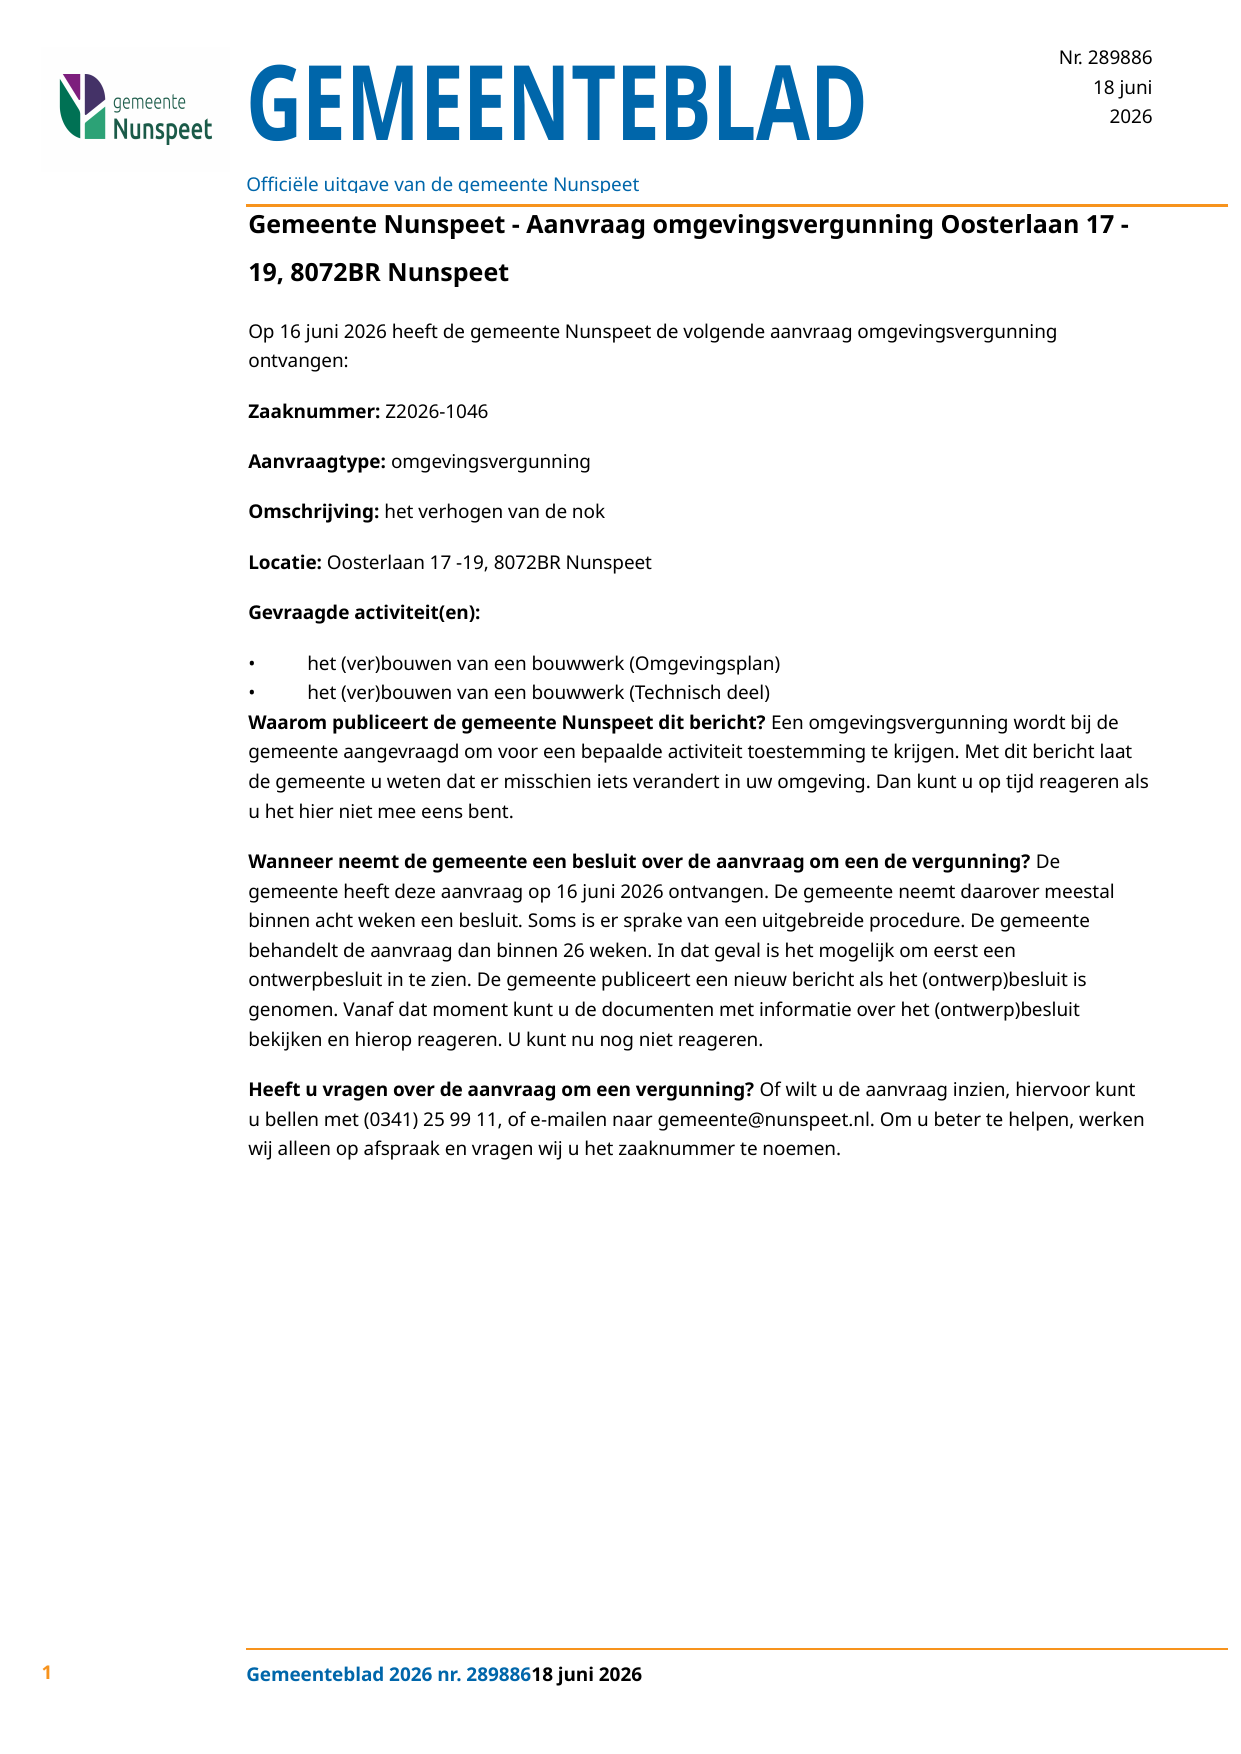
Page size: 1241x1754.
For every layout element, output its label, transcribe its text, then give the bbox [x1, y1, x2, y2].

text Locatie: Oosterlaan 17 -19, 8072BR Nunspeet [248, 549, 1152, 575]
text Waarom publiceert de gemeente Nunspeet dit bericht? Een omgevingsvergunning wordt bij de gemeente aangevraagd om voor een bepaalde activiteit toestemming te krijgen. Met dit bericht laat de gemeente u weten dat er misschien iets verandert in uw omgeving. Dan kunt u op tijd reageren als u het hier niet mee eens bent. [248, 709, 1152, 824]
text Heeft u vragen over de aanvraag om een vergunning? Of wilt u de aanvraag inzien, hiervoor kunt u bellen met (0341) 25 99 11, of e-mailen naar gemeente@nunspeet.nl. Om u beter te helpen, werken wij alleen op afspraak en vragen wij u het zaaknummer te noemen. [248, 1076, 1152, 1161]
text Gemeente Nunspeet - Aanvraag omgevingsvergunning Oosterlaan 17 -19, 8072BR Nunspeet [248, 207, 1152, 288]
picture [41, 47, 231, 172]
list het (ver)bouwen van een bouwwerk (Technisch deel) [248, 679, 1152, 705]
text Omschrijving: het verhogen van de nok [248, 499, 1152, 524]
text Zaaknummer: Z2026-1046 [248, 398, 1152, 424]
text Gevraagde activiteit(en): [248, 599, 1152, 625]
list het (ver)bouwen van een bouwwerk (Omgevingsplan) [248, 650, 1152, 676]
text Aanvraagtype: omgevingsvergunning [248, 448, 1152, 474]
text Op 16 juni 2026 heeft de gemeente Nunspeet de volgende aanvraag omgevingsvergunning ontvangen: [248, 318, 1152, 373]
text Wanneer neemt de gemeente een besluit over de aanvraag om een de vergunning? De gemeente heeft deze aanvraag op 16 juni 2026 ontvangen. De gemeente neemt daarover meestal binnen acht weken een besluit. Soms is er sprake van een uitgebreide procedure. De gemeente behandelt de aanvraag dan binnen 26 weken. In dat geval is het mogelijk om eerst een ontwerpbesluit in te zien. De gemeente publiceert een nieuw bericht als het (ontwerp)besluit is genomen. Vanaf dat moment kunt u de documenten met informatie over het (ontwerp)besluit bekijken en hierop reageren. U kunt nu nog niet reageren. [248, 848, 1152, 1052]
